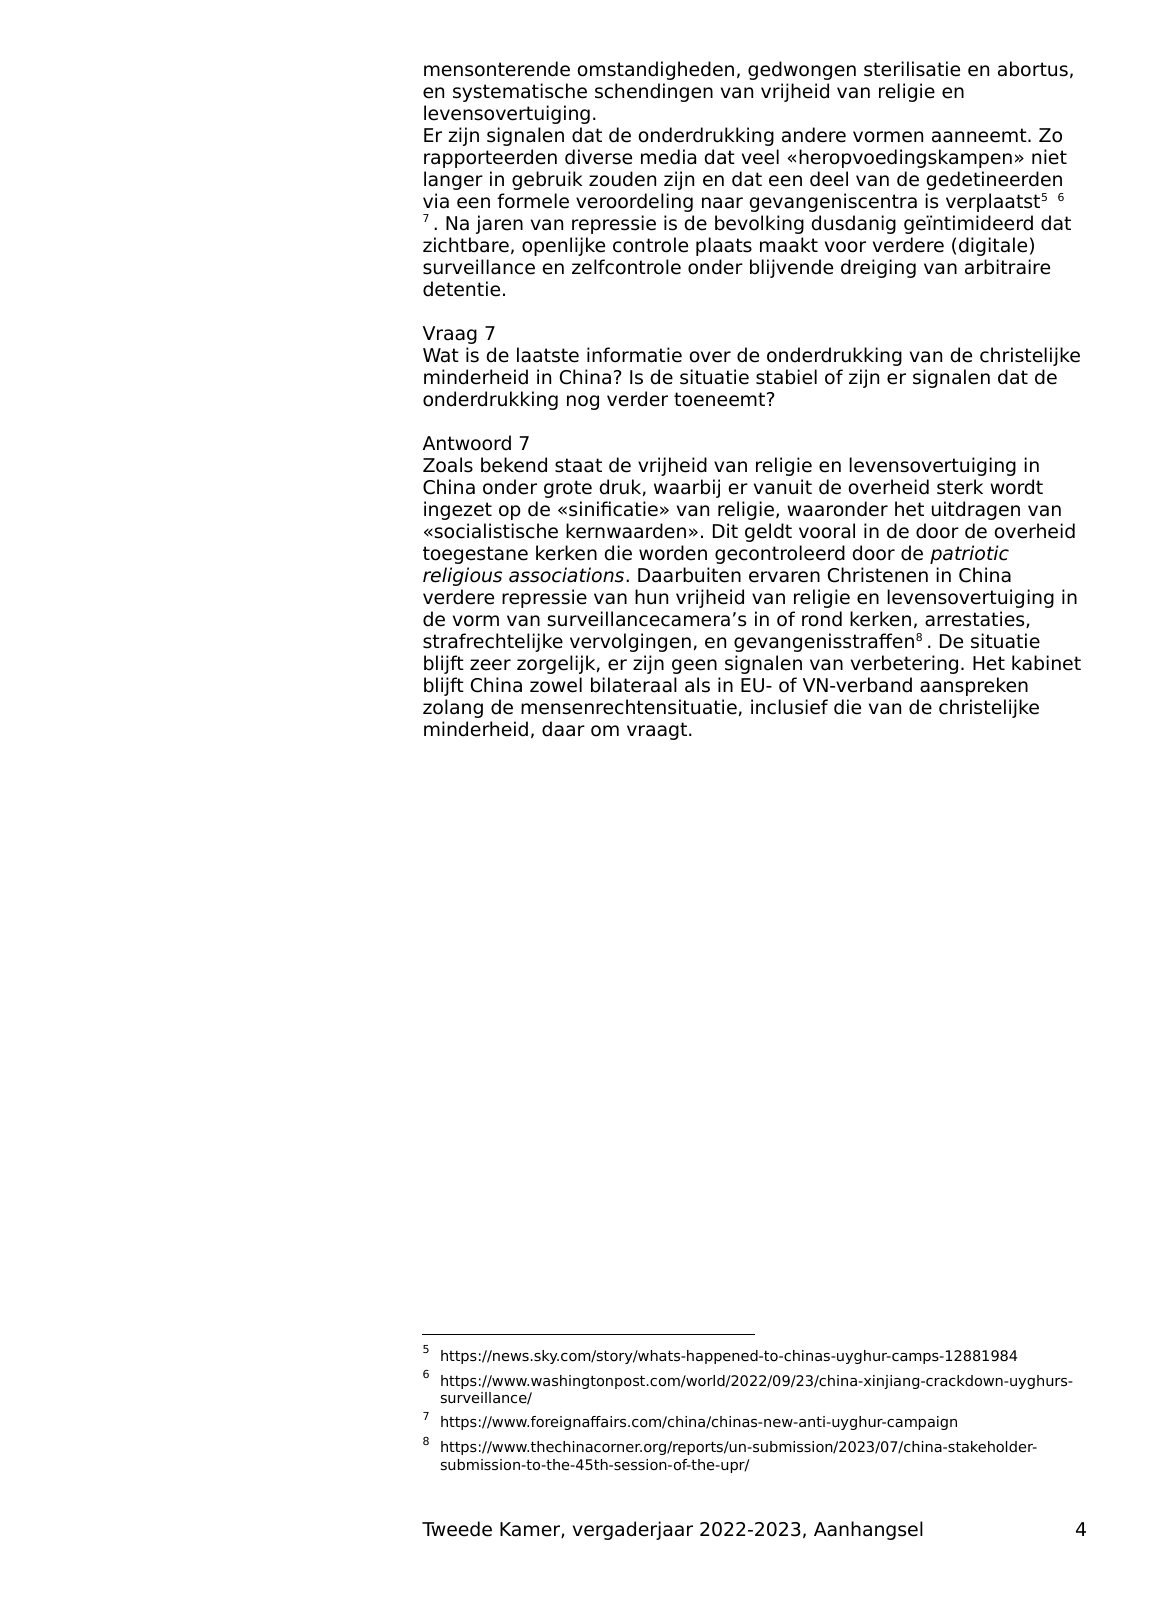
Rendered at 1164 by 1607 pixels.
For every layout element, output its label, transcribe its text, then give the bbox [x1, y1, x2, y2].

text https://www.foreignaffairs.com/china/chinas-new-anti-uyghur-campaign [422, 1410, 1087, 1432]
text https://news.sky.com/story/whats-happened-to-chinas-uyghur-camps-12881984 [422, 1343, 1087, 1366]
text Antwoord 7 [422, 433, 1087, 455]
text mensonterende omstandigheden, gedwongen sterilisatie en abortus, en systematische schendingen van vrijheid van religie en levensovertuiging. [422, 59, 1087, 125]
text Er zijn signalen dat de onderdrukking andere vormen aanneemt. Zo rapporteerden diverse media dat veel «heropvoedingskampen» niet langer in gebruik zouden zijn en dat een deel van de gedetineerden via een formele veroordeling naar gevangeniscentra is verplaatst . Na jaren van repressie is de bevolking dusdanig geïntimideerd dat zichtbare, openlijke controle plaats maakt voor verdere (digitale) surveillance en zelfcontrole onder blijvende dreiging van arbitraire detentie. [422, 125, 1087, 301]
text Zoals bekend staat de vrijheid van religie en levensovertuiging in China onder grote druk, waarbij er vanuit de overheid sterk wordt ingezet op de «sinificatie» van religie, waaronder het uitdragen van «socialistische kernwaarden». Dit geldt vooral in de door de overheid toegestane kerken die worden gecontroleerd door de patriotic religious associations. Daarbuiten ervaren Christenen in China verdere repressie van hun vrijheid van religie en levensovertuiging in de vorm van surveillancecamera’s in of rond kerken, arrestaties, strafrechtelijke vervolgingen, en gevangenisstraffen. De situatie blijft zeer zorgelijk, er zijn geen signalen van verbetering. Het kabinet blijft China zowel bilateraal als in EU- of VN-verband aanspreken zolang de mensenrechtensituatie, inclusief die van de christelijke minderheid, daar om vraagt. [422, 455, 1087, 741]
text https://www.washingtonpost.com/world/2022/09/23/china-xinjiang-crackdown-uyghurs-surveillance/ [422, 1368, 1087, 1407]
text Vraag 7 [422, 323, 1087, 345]
text https://www.thechinacorner.org/reports/un-submission/2023/07/china-stakeholder-submission-to-the-45th-session-of-the-upr/ [422, 1435, 1087, 1474]
text Wat is de laatste informatie over de onderdrukking van de christelijke minderheid in China? Is de situatie stabiel of zijn er signalen dat de onderdrukking nog verder toeneemt? [422, 345, 1087, 411]
